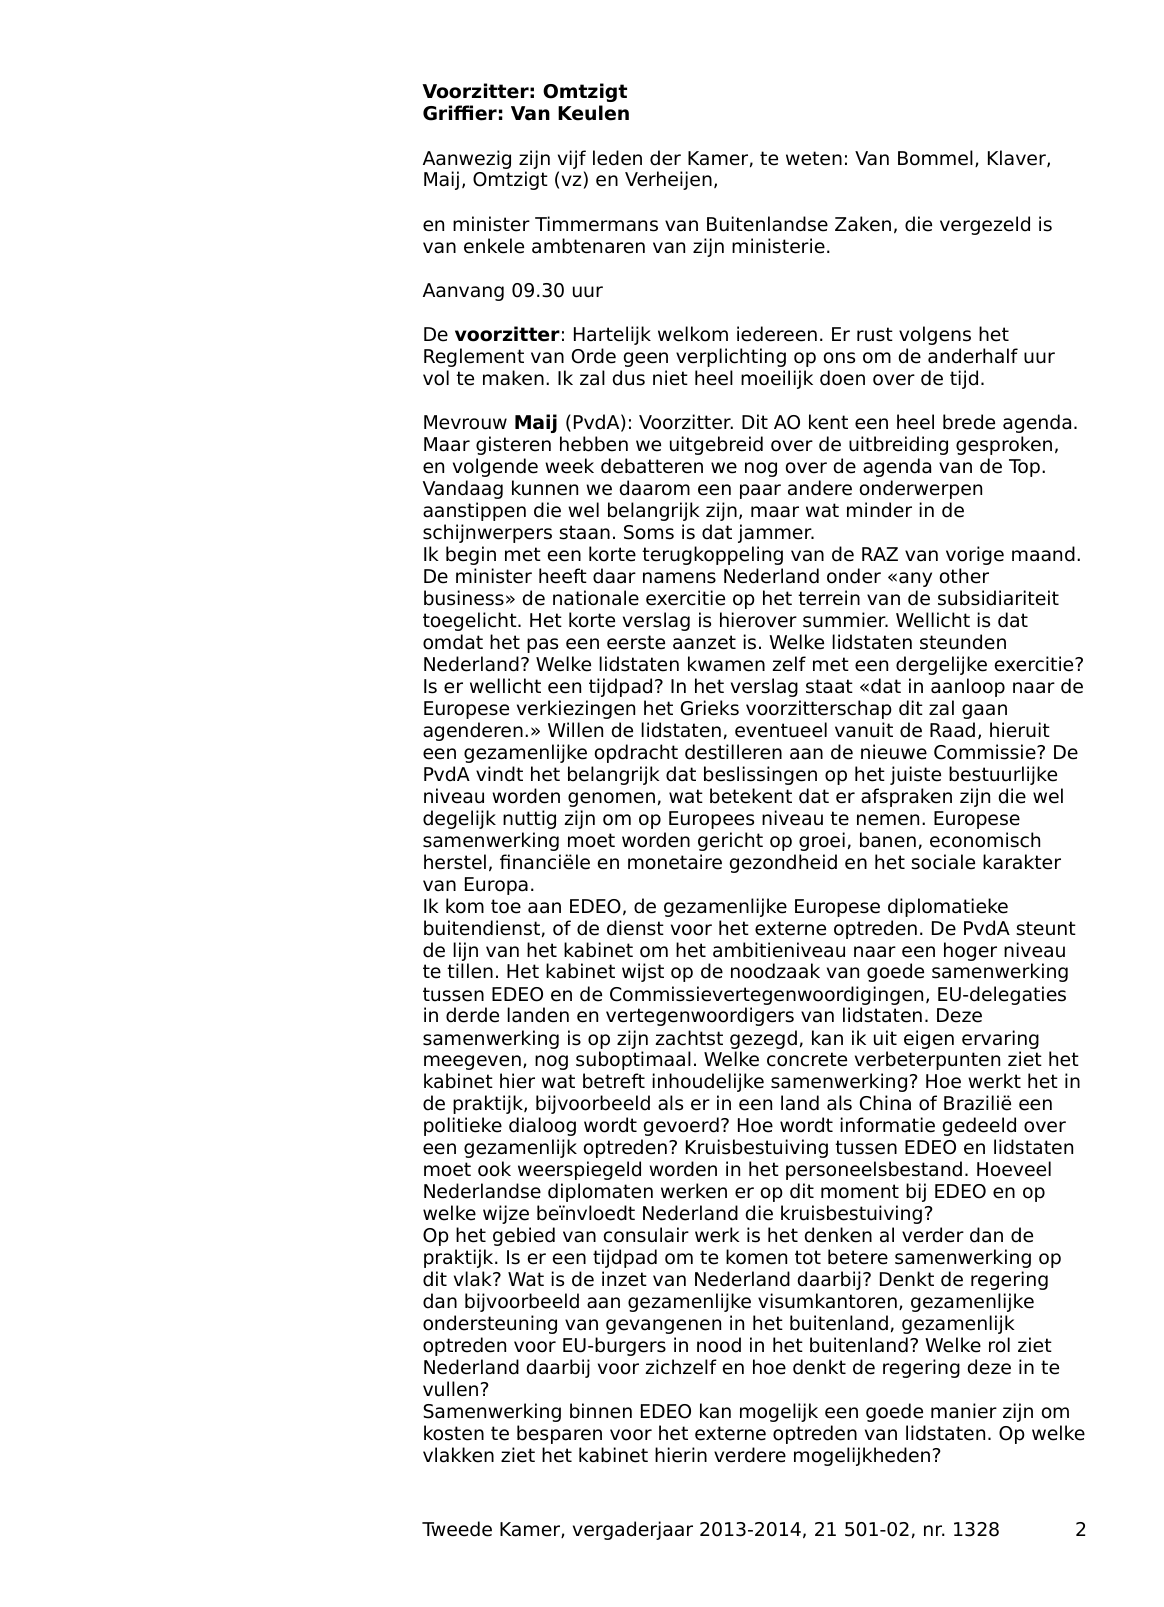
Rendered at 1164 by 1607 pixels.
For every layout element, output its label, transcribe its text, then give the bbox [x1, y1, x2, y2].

text De voorzitter: Hartelijk welkom iedereen. Er rust volgens het Reglement van Orde geen verplichting op ons om de anderhalf uur vol te maken. Ik zal dus niet heel moeilijk doen over de tijd. [422, 324, 1087, 390]
text Samenwerking binnen EDEO kan mogelijk een goede manier zijn om kosten te besparen voor het externe optreden van lidstaten. Op welke vlakken ziet het kabinet hierin verdere mogelijkheden? [422, 1401, 1087, 1467]
text Aanvang 09.30 uur [422, 280, 1087, 302]
text Ik begin met een korte terugkoppeling van de RAZ van vorige maand. De minister heeft daar namens Nederland onder «any other business» de nationale exercitie op het terrein van de subsidiariteit toegelicht. Het korte verslag is hierover summier. Wellicht is dat omdat het pas een eerste aanzet is. Welke lidstaten steunden Nederland? Welke lidstaten kwamen zelf met een dergelijke exercitie? Is er wellicht een tijdpad? In het verslag staat «dat in aanloop naar de Europese verkiezingen het Grieks voorzitterschap dit zal gaan agenderen.» Willen de lidstaten, eventueel vanuit de Raad, hieruit een gezamenlijke opdracht destilleren aan de nieuwe Commissie? De PvdA vindt het belangrijk dat beslissingen op het juiste bestuurlijke niveau worden genomen, wat betekent dat er afspraken zijn die wel degelijk nuttig zijn om op Europees niveau te nemen. Europese samenwerking moet worden gericht op groei, banen, economisch herstel, financiële en monetaire gezondheid en het sociale karakter van Europa. [422, 544, 1087, 896]
text Ik kom toe aan EDEO, de gezamenlijke Europese diplomatieke buitendienst, of de dienst voor het externe optreden. De PvdA steunt de lijn van het kabinet om het ambitieniveau naar een hoger niveau te tillen. Het kabinet wijst op de noodzaak van goede samenwerking tussen EDEO en de Commissievertegenwoordigingen, EU-delegaties in derde landen en vertegenwoordigers van lidstaten. Deze samenwerking is op zijn zachtst gezegd, kan ik uit eigen ervaring meegeven, nog suboptimaal. Welke concrete verbeterpunten ziet het kabinet hier wat betreft inhoudelijke samenwerking? Hoe werkt het in de praktijk, bijvoorbeeld als er in een land als China of Brazilië een politieke dialoog wordt gevoerd? Hoe wordt informatie gedeeld over een gezamenlijk optreden? Kruisbestuiving tussen EDEO en lidstaten moet ook weerspiegeld worden in het personeelsbestand. Hoeveel Nederlandse diplomaten werken er op dit moment bij EDEO en op welke wijze beïnvloedt Nederland die kruisbestuiving? [422, 896, 1087, 1225]
text Op het gebied van consulair werk is het denken al verder dan de praktijk. Is er een tijdpad om te komen tot betere samenwerking op dit vlak? Wat is de inzet van Nederland daarbij? Denkt de regering dan bijvoorbeeld aan gezamenlijke visumkantoren, gezamenlijke ondersteuning van gevangenen in het buitenland, gezamenlijk optreden voor EU-burgers in nood in het buitenland? Welke rol ziet Nederland daarbij voor zichzelf en hoe denkt de regering deze in te vullen? [422, 1225, 1087, 1401]
text Griffier: Van Keulen [422, 103, 1087, 125]
text en minister Timmermans van Buitenlandse Zaken, die vergezeld is van enkele ambtenaren van zijn ministerie. [422, 213, 1087, 257]
text Aanwezig zijn vijf leden der Kamer, te weten: Van Bommel, Klaver, Maij, Omtzigt (vz) en Verheijen, [422, 147, 1087, 191]
text Mevrouw Maij (PvdA): Voorzitter. Dit AO kent een heel brede agenda. Maar gisteren hebben we uitgebreid over de uitbreiding gesproken, en volgende week debatteren we nog over de agenda van de Top. Vandaag kunnen we daarom een paar andere onderwerpen aanstippen die wel belangrijk zijn, maar wat minder in de schijnwerpers staan. Soms is dat jammer. [422, 412, 1087, 544]
text Voorzitter: Omtzigt [422, 81, 1087, 103]
